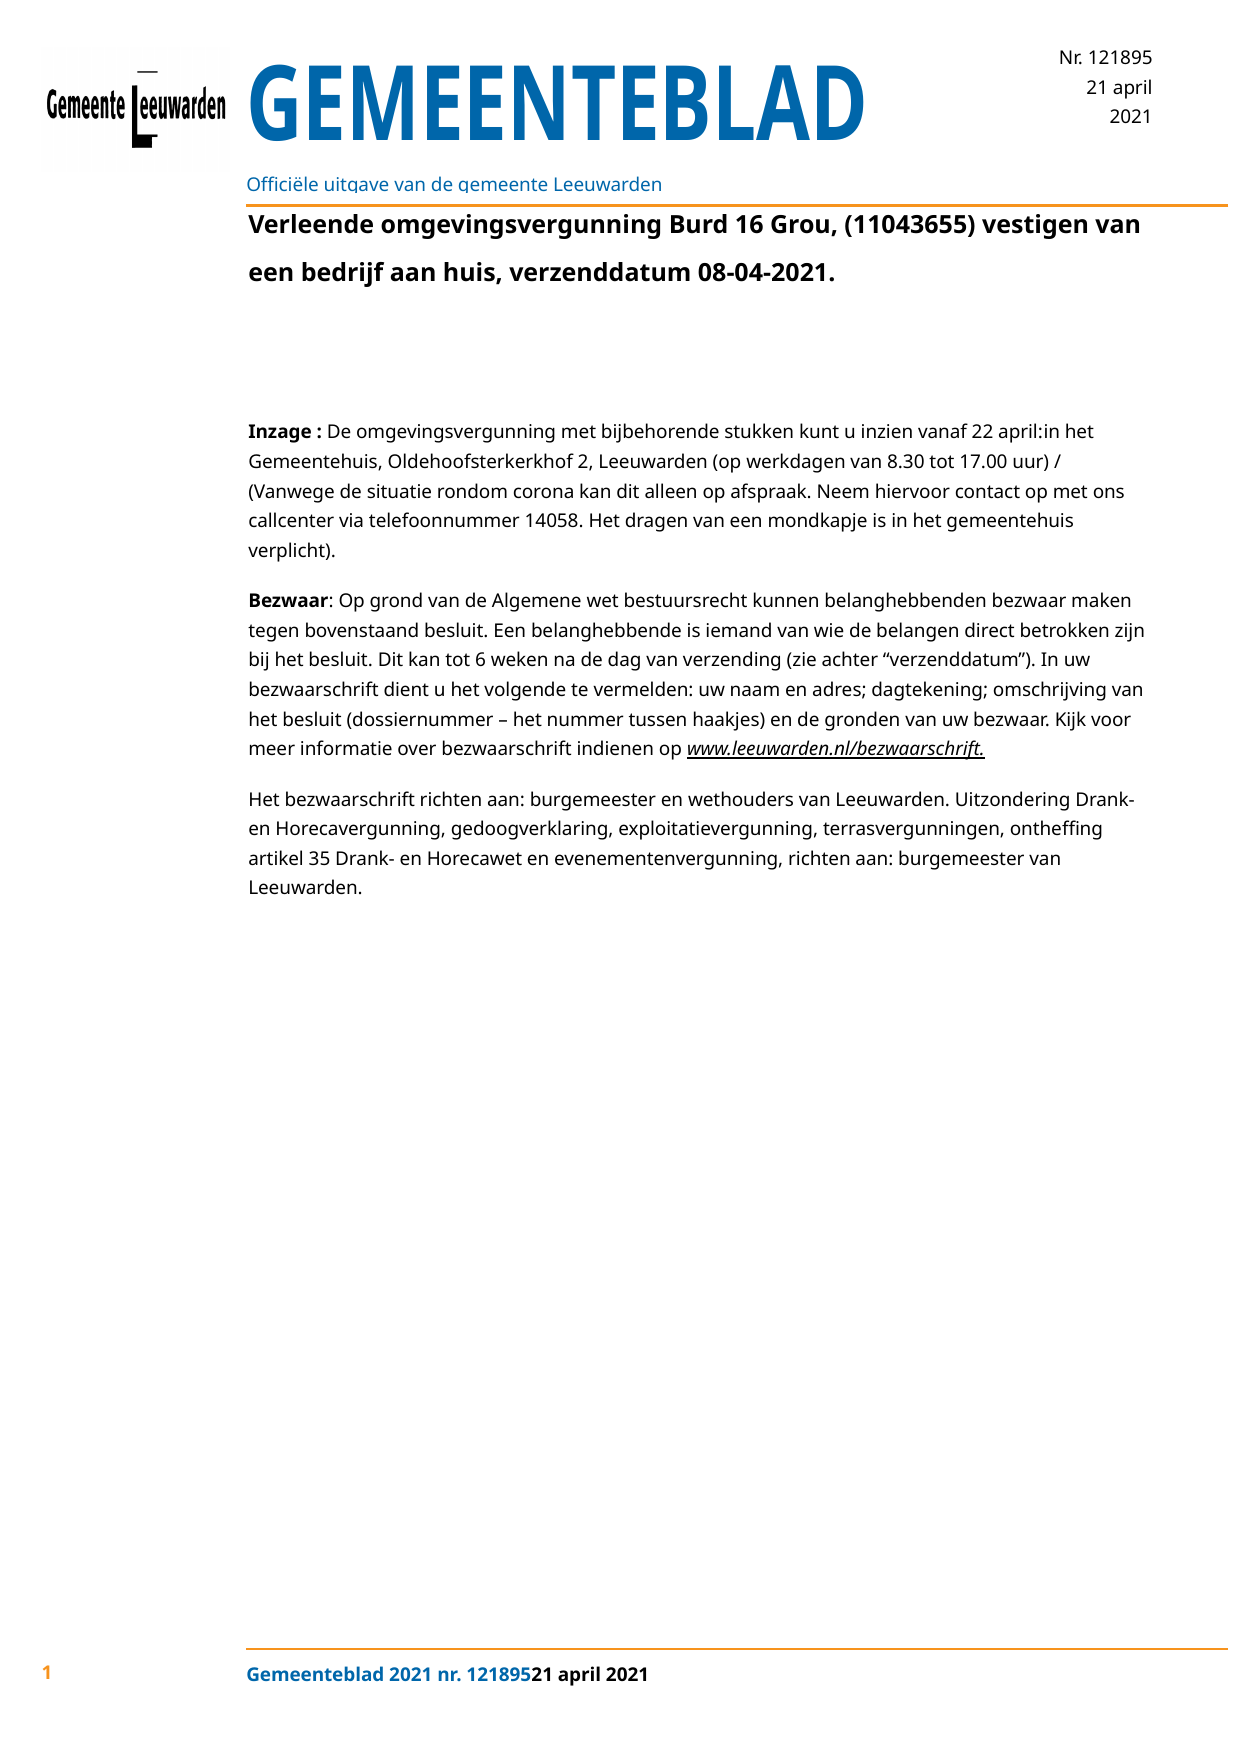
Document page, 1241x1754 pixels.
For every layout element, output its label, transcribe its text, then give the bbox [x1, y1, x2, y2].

text Verleende omgevingsvergunning Burd 16 Grou, (11043655) vestigen van een bedrijf aan huis, verzenddatum 08-04-2021. [248, 207, 1152, 288]
text Inzage : De omgevingsvergunning met bijbehorende stukken kunt u inzien vanaf 22 april:in het Gemeentehuis, Oldehoofsterkerkhof 2, Leeuwarden (op werkdagen van 8.30 tot 17.00 uur) / (Vanwege de situatie rondom corona kan dit alleen op afspraak. Neem hiervoor contact op met ons callcenter via telefoonnummer 14058. Het dragen van een mondkapje is in het gemeentehuis verplicht). [248, 419, 1152, 563]
text Het bezwaarschrift richten aan: burgemeester en wethouders van Leeuwarden. Uitzondering Drank- en Horecavergunning, gedoogverklaring, exploitatievergunning, terrasvergunningen, ontheffing artikel 35 Drank- en Horecawet en evenementenvergunning, richten aan: burgemeester van Leeuwarden. [248, 786, 1152, 900]
text Bezwaar: Op grond van de Algemene wet bestuursrecht kunnen belanghebbenden bezwaar maken tegen bovenstaand besluit. Een belanghebbende is iemand van wie de belangen direct betrokken zijn bij het besluit. Dit kan tot 6 weken na de dag van verzending (zie achter “verzenddatum”). In uw bezwaarschrift dient u het volgende te vermelden: uw naam en adres; dagtekening; omschrijving van het besluit (dossiernummer – het nummer tussen haakjes) en de gronden van uw bezwaar. Kijk voor meer informatie over bezwaarschrift indienen op www.leeuwarden.nl/bezwaarschrift. [248, 587, 1152, 761]
picture [41, 47, 231, 172]
